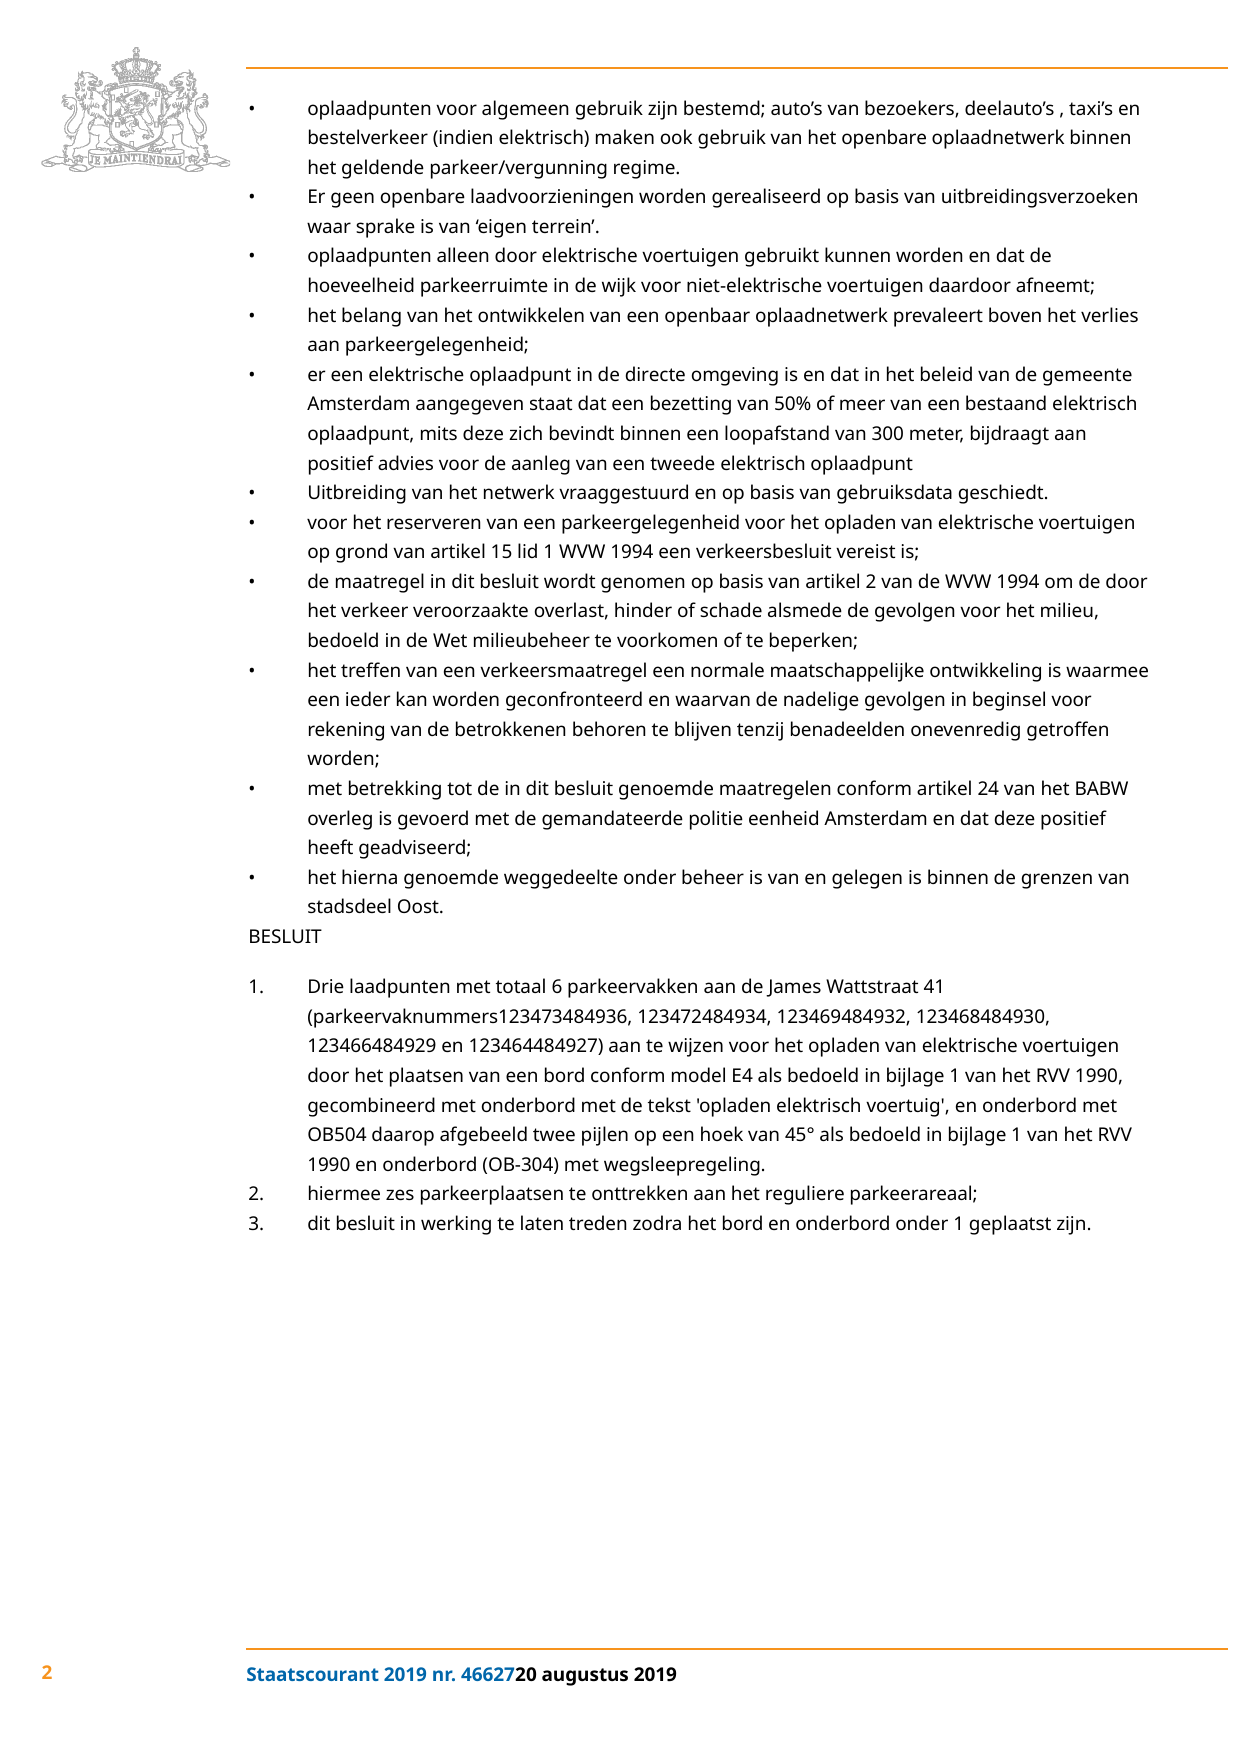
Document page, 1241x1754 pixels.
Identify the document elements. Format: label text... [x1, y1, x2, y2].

list Uitbreiding van het netwerk vraaggestuurd en op basis van gebruiksdata geschiedt. [248, 479, 1152, 505]
list met betrekking tot de in dit besluit genoemde maatregelen conform artikel 24 van het BABW overleg is gevoerd met de gemandateerde politie eenheid Amsterdam en dat deze positief heeft geadviseerd; [248, 775, 1152, 860]
list voor het reserveren van een parkeergelegenheid voor het opladen van elektrische voertuigen op grond van artikel 15 lid 1 WVW 1994 een verkeersbesluit vereist is; [248, 509, 1152, 564]
list dit besluit in werking te laten treden zodra het bord en onderbord onder 1 geplaatst zijn. [248, 1210, 1152, 1236]
list Er geen openbare laadvoorzieningen worden gerealiseerd op basis van uitbreidingsverzoeken waar sprake is van ‘eigen terrein’. [248, 183, 1152, 239]
list het treffen van een verkeersmaatregel een normale maatschappelijke ontwikkeling is waarmee een ieder kan worden geconfronteerd en waarvan de nadelige gevolgen in beginsel voor rekening van de betrokkenen behoren te blijven tenzij benadeelden onevenredig getroffen worden; [248, 657, 1152, 771]
list oplaadpunten alleen door elektrische voertuigen gebruikt kunnen worden en dat de hoeveelheid parkeerruimte in de wijk voor niet-elektrische voertuigen daardoor afneemt; [248, 243, 1152, 298]
text BESLUIT [248, 923, 1152, 949]
list Drie laadpunten met totaal 6 parkeervakken aan de James Wattstraat 41 (parkeervaknummers123473484936, 123472484934, 123469484932, 123468484930, 123466484929 en 123464484927) aan te wijzen voor het opladen van elektrische voertuigen door het plaatsen van een bord conform model E4 als bedoeld in bijlage 1 van het RVV 1990, gecombineerd met onderbord met de tekst 'opladen elektrisch voertuig', en onderbord met OB504 daarop afgebeeld twee pijlen op een hoek van 45° als bedoeld in bijlage 1 van het RVV 1990 en onderbord (OB-304) met wegsleepregeling. [248, 973, 1152, 1177]
list hiermee zes parkeerplaatsen te onttrekken aan het reguliere parkeerareaal; [248, 1181, 1152, 1206]
list het hierna genoemde weggedeelte onder beheer is van en gelegen is binnen de grenzen van stadsdeel Oost. [248, 864, 1152, 919]
picture [41, 47, 231, 172]
list het belang van het ontwikkelen van een openbaar oplaadnetwerk prevaleert boven het verlies aan parkeergelegenheid; [248, 302, 1152, 357]
list de maatregel in dit besluit wordt genomen op basis van artikel 2 van de WVW 1994 om de door het verkeer veroorzaakte overlast, hinder of schade alsmede de gevolgen voor het milieu, bedoeld in de Wet milieubeheer te voorkomen of te beperken; [248, 568, 1152, 653]
list oplaadpunten voor algemeen gebruik zijn bestemd; auto’s van bezoekers, deelauto’s , taxi’s en bestelverkeer (indien elektrisch) maken ook gebruik van het openbare oplaadnetwerk binnen het geldende parkeer/vergunning regime. [248, 95, 1152, 180]
list er een elektrische oplaadpunt in de directe omgeving is en dat in het beleid van de gemeente Amsterdam aangegeven staat dat een bezetting van 50% of meer van een bestaand elektrisch oplaadpunt, mits deze zich bevindt binnen een loopafstand van 300 meter, bijdraagt aan positief advies voor de aanleg van een tweede elektrisch oplaadpunt [248, 361, 1152, 476]
